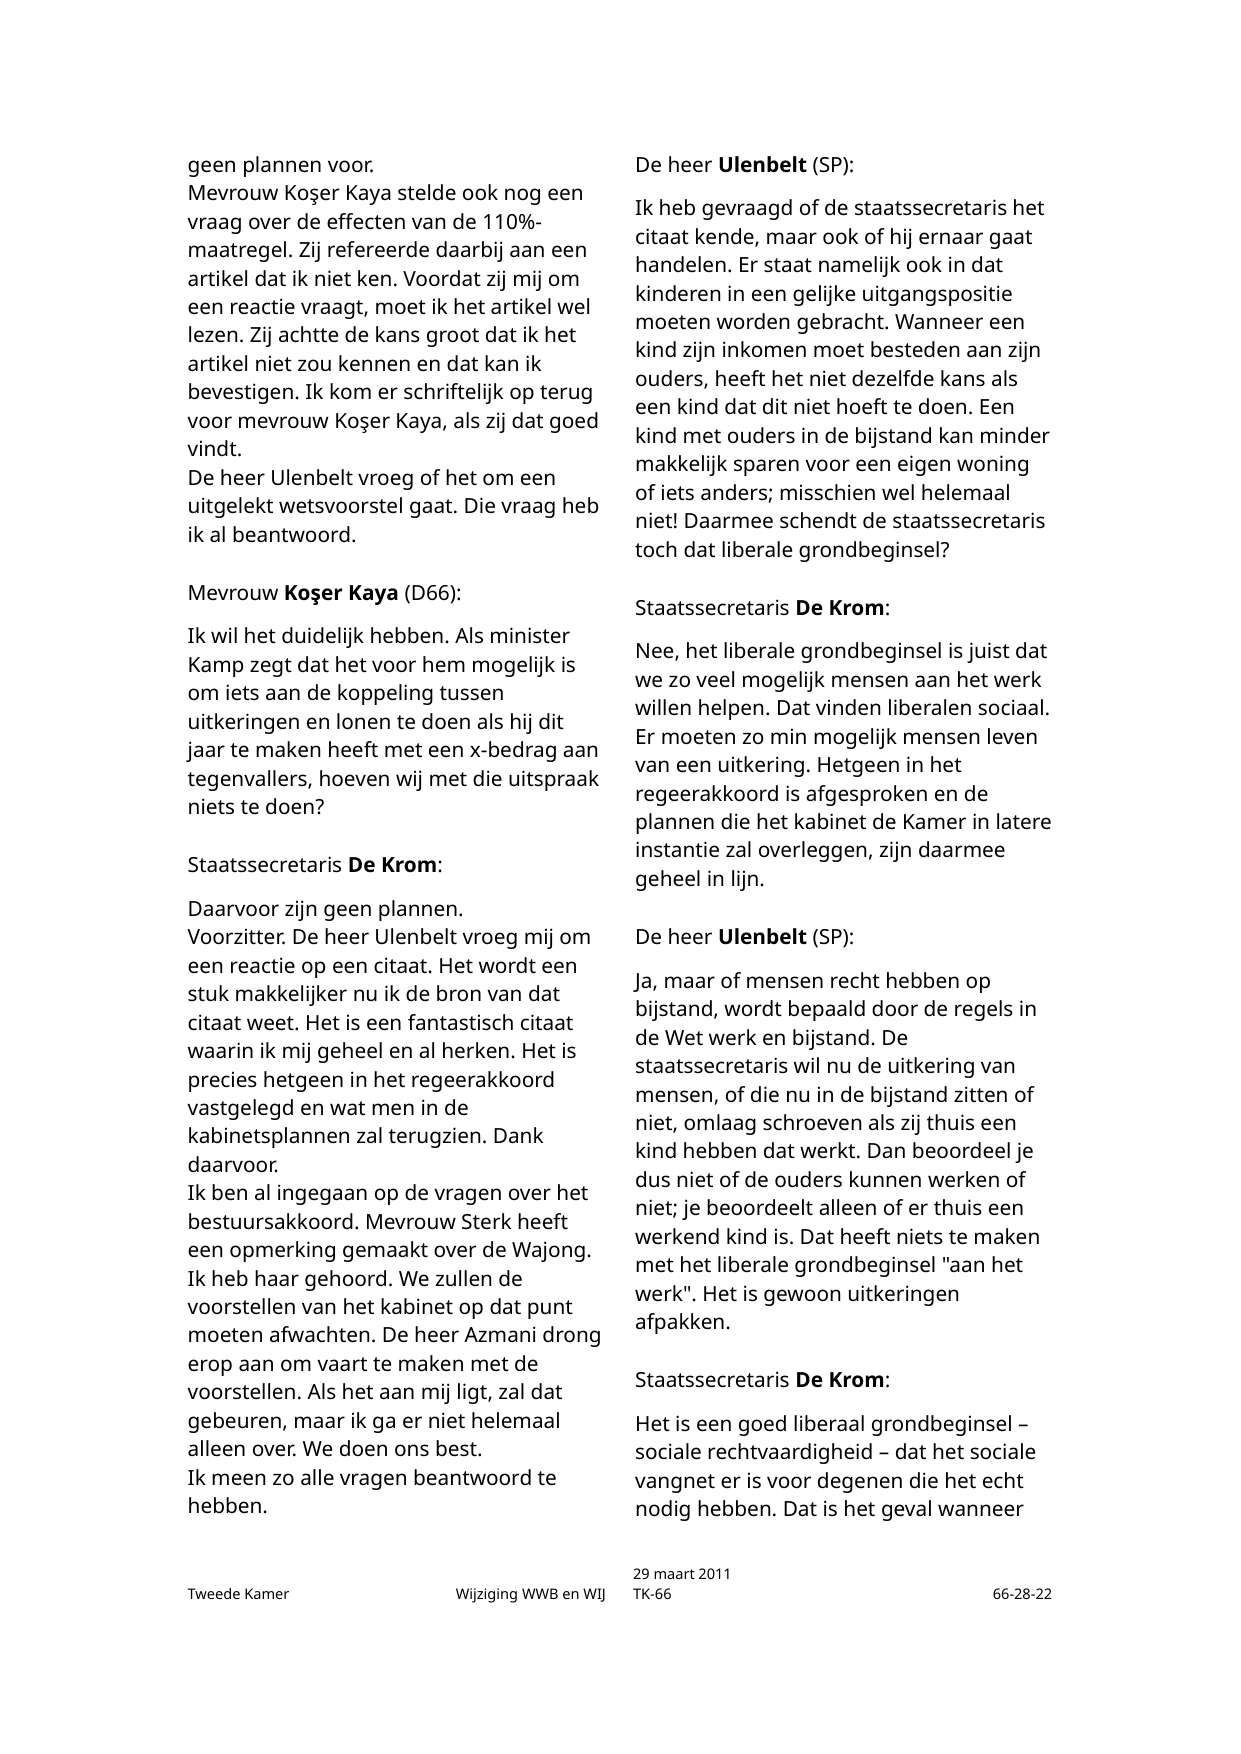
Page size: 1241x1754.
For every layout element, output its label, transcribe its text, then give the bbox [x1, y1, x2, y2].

text De heer Ulenbelt vroeg of het om een uitgelekt wetsvoorstel gaat. Die vraag heb ik al beantwoord. [187, 463, 605, 548]
text Ja, maar of mensen recht hebben op bijstand, wordt bepaald door de regels in de Wet werk en bijstand. De staatssecretaris wil nu de uitkering van mensen, of die nu in de bijstand zitten of niet, omlaag schroeven als zij thuis een kind hebben dat werkt. Dan beoordeel je dus niet of de ouders kunnen werken of niet; je beoordeelt alleen of er thuis een werkend kind is. Dat heeft niets te maken met het liberale grondbeginsel "aan het werk". Het is gewoon uitkeringen afpakken. [635, 966, 1053, 1336]
text Het is een goed liberaal grondbeginsel – sociale rechtvaardigheid – dat het sociale vangnet er is voor degenen die het echt nodig hebben. Dat is het geval wanneer [635, 1409, 1053, 1523]
text De heer Ulenbelt (SP): [635, 922, 1053, 951]
text Mevrouw Koşer Kaya (D66): [187, 578, 605, 607]
text Nee, het liberale grondbeginsel is juist dat we zo veel mogelijk mensen aan het werk willen helpen. Dat vinden liberalen sociaal. Er moeten zo min mogelijk mensen leven van een uitkering. Hetgeen in het regeerakkoord is afgesproken en de plannen die het kabinet de Kamer in latere instantie zal overleggen, zijn daarmee geheel in lijn. [635, 637, 1053, 892]
text Ik heb gevraagd of de staatssecretaris het citaat kende, maar ook of hij ernaar gaat handelen. Er staat namelijk ook in dat kinderen in een gelijke uitgangspositie moeten worden gebracht. Wanneer een kind zijn inkomen moet besteden aan zijn ouders, heeft het niet dezelfde kans als een kind dat dit niet hoeft te doen. Een kind met ouders in de bijstand kan minder makkelijk sparen voor een eigen woning of iets anders; misschien wel helemaal niet! Daarmee schendt de staatssecretaris toch dat liberale grondbeginsel? [635, 193, 1053, 563]
text Staatssecretaris De Krom: [635, 1366, 1053, 1394]
text Staatssecretaris De Krom: [187, 851, 605, 879]
text Mevrouw Koşer Kaya stelde ook nog een vraag over de effecten van de 110%-maatregel. Zij refereerde daarbij aan een artikel dat ik niet ken. Voordat zij mij om een reactie vraagt, moet ik het artikel wel lezen. Zij achtte de kans groot dat ik het artikel niet zou kennen en dat kan ik bevestigen. Ik kom er schriftelijk op terug voor mevrouw Koşer Kaya, als zij dat goed vindt. [187, 178, 605, 463]
text Ik ben al ingegaan op de vragen over het bestuursakkoord. Mevrouw Sterk heeft een opmerking gemaakt over de Wajong. Ik heb haar gehoord. We zullen de voorstellen van het kabinet op dat punt moeten afwachten. De heer Azmani drong erop aan om vaart te maken met de voorstellen. Als het aan mij ligt, zal dat gebeuren, maar ik ga er niet helemaal alleen over. We doen ons best. [187, 1178, 605, 1463]
text Voorzitter. De heer Ulenbelt vroeg mij om een reactie op een citaat. Het wordt een stuk makkelijker nu ik de bron van dat citaat weet. Het is een fantastisch citaat waarin ik mij geheel en al herken. Het is precies hetgeen in het regeerakkoord vastgelegd en wat men in de kabinetsplannen zal terugzien. Dank daarvoor. [187, 922, 605, 1178]
text Ik meen zo alle vragen beantwoord te hebben. [187, 1463, 605, 1520]
text Ik wil het duidelijk hebben. Als minister Kamp zegt dat het voor hem mogelijk is om iets aan de koppeling tussen uitkeringen en lonen te doen als hij dit jaar te maken heeft met een x-bedrag aan tegenvallers, hoeven wij met die uitspraak niets te doen? [187, 622, 605, 821]
text Daarvoor zijn geen plannen. [187, 894, 605, 922]
text Staatssecretaris De Krom: [635, 593, 1053, 622]
text De heer Ulenbelt (SP): [635, 150, 1053, 178]
text geen plannen voor. [187, 150, 605, 178]
